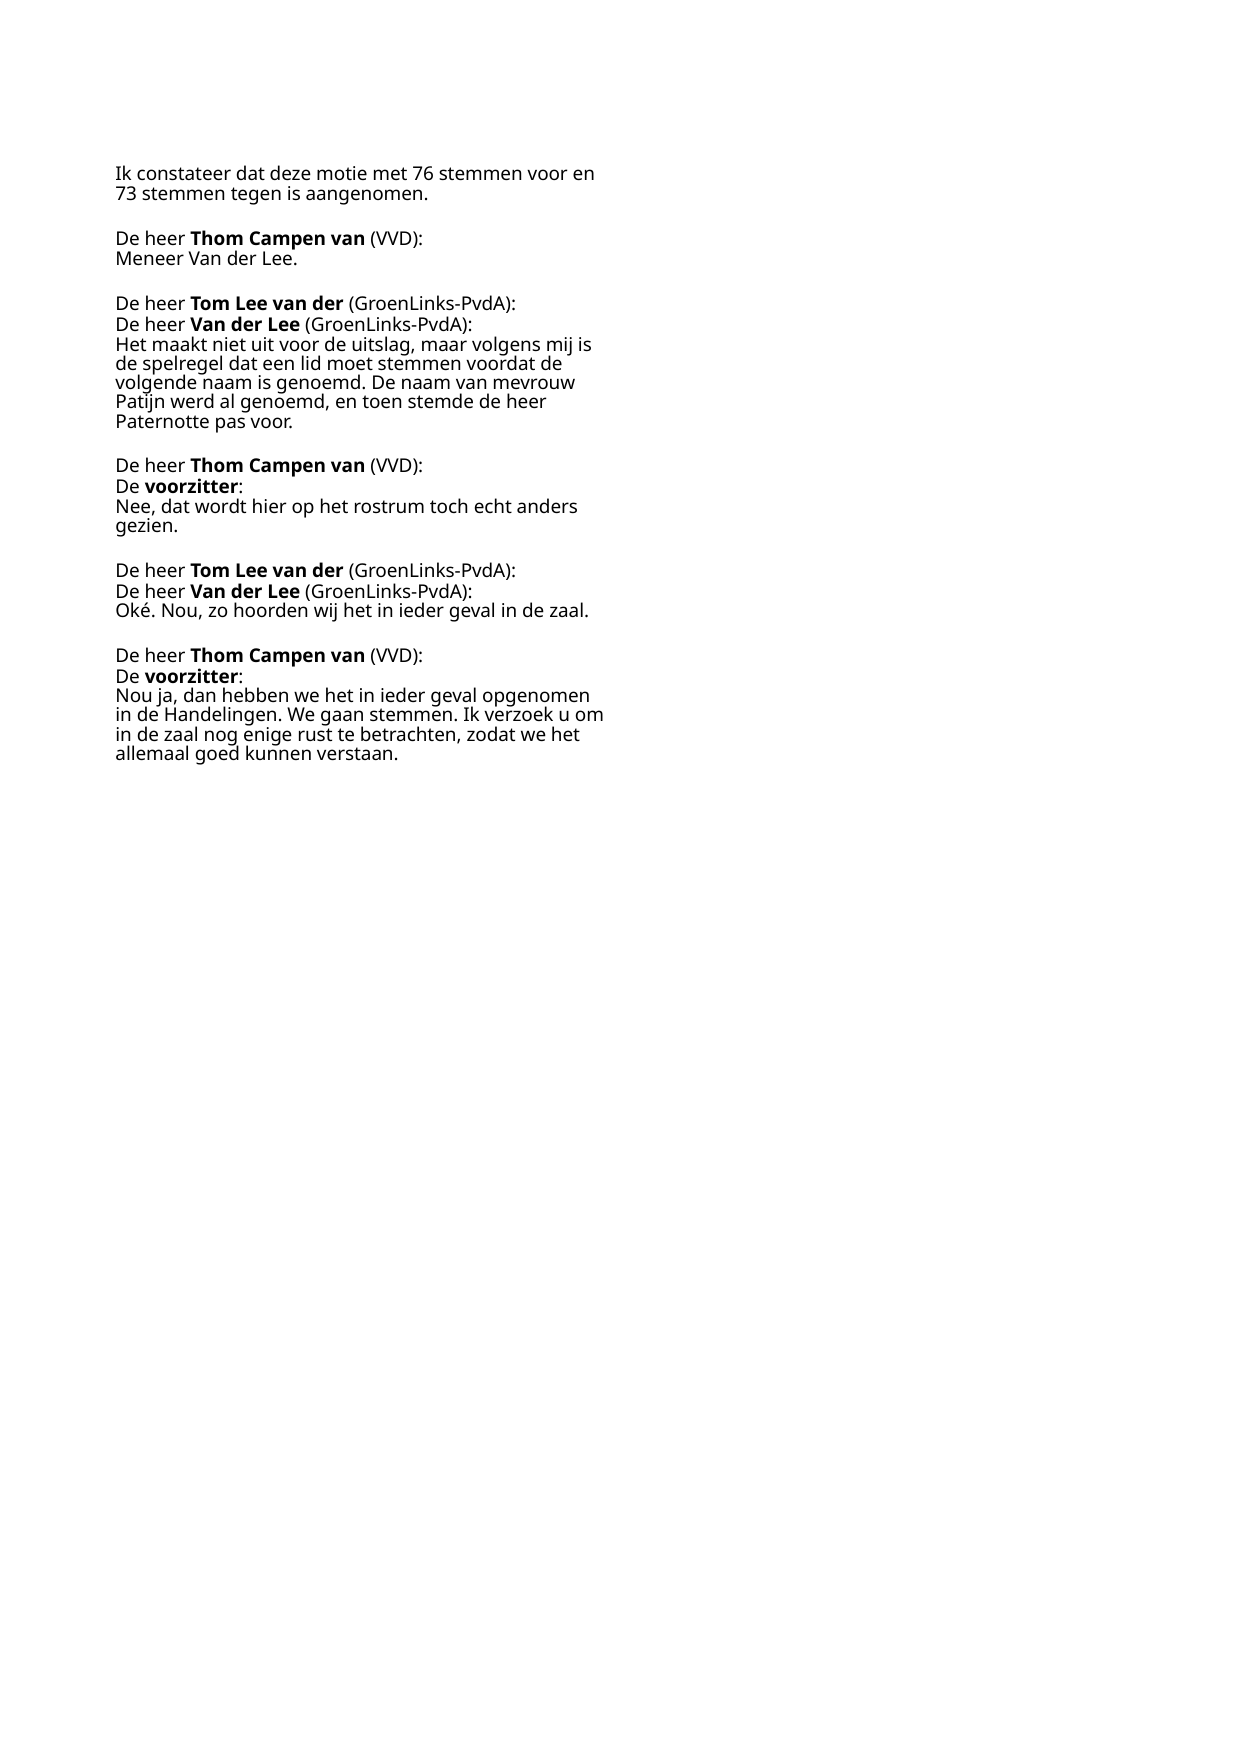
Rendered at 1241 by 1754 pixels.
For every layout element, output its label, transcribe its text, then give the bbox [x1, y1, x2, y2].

text De heer Thom Campen van (VVD): [115, 453, 605, 478]
text Nee, dat wordt hier op het rostrum toch echt anders gezien. [115, 498, 605, 536]
text De heer Van der Lee (GroenLinks-PvdA): [115, 316, 605, 336]
text De voorzitter: [115, 668, 605, 687]
text De voorzitter: [115, 478, 605, 498]
text De heer Thom Campen van (VVD): [115, 642, 605, 668]
text Ik constateer dat deze motie met 76 stemmen voor en 73 stemmen tegen is aangenomen. [115, 165, 605, 204]
text Meneer Van der Lee. [115, 250, 605, 270]
text De heer Tom Lee van der (GroenLinks-PvdA): [115, 557, 605, 583]
text Oké. Nou, zo hoorden wij het in ieder geval in de zaal. [115, 602, 605, 621]
text Het maakt niet uit voor de uitslag, maar volgens mij is de spelregel dat een lid moet stemmen voordat de volgende naam is genoemd. De naam van mevrouw Patijn werd al genoemd, en toen stemde de heer Paternotte pas voor. [115, 336, 605, 432]
text De heer Thom Campen van (VVD): [115, 225, 605, 250]
text Nou ja, dan hebben we het in ieder geval opgenomen in de Handelingen. We gaan stemmen. Ik verzoek u om in de zaal nog enige rust te betrachten, zodat we het allemaal goed kunnen verstaan. [115, 687, 605, 764]
text De heer Van der Lee (GroenLinks-PvdA): [115, 583, 605, 602]
text De heer Tom Lee van der (GroenLinks-PvdA): [115, 291, 605, 316]
